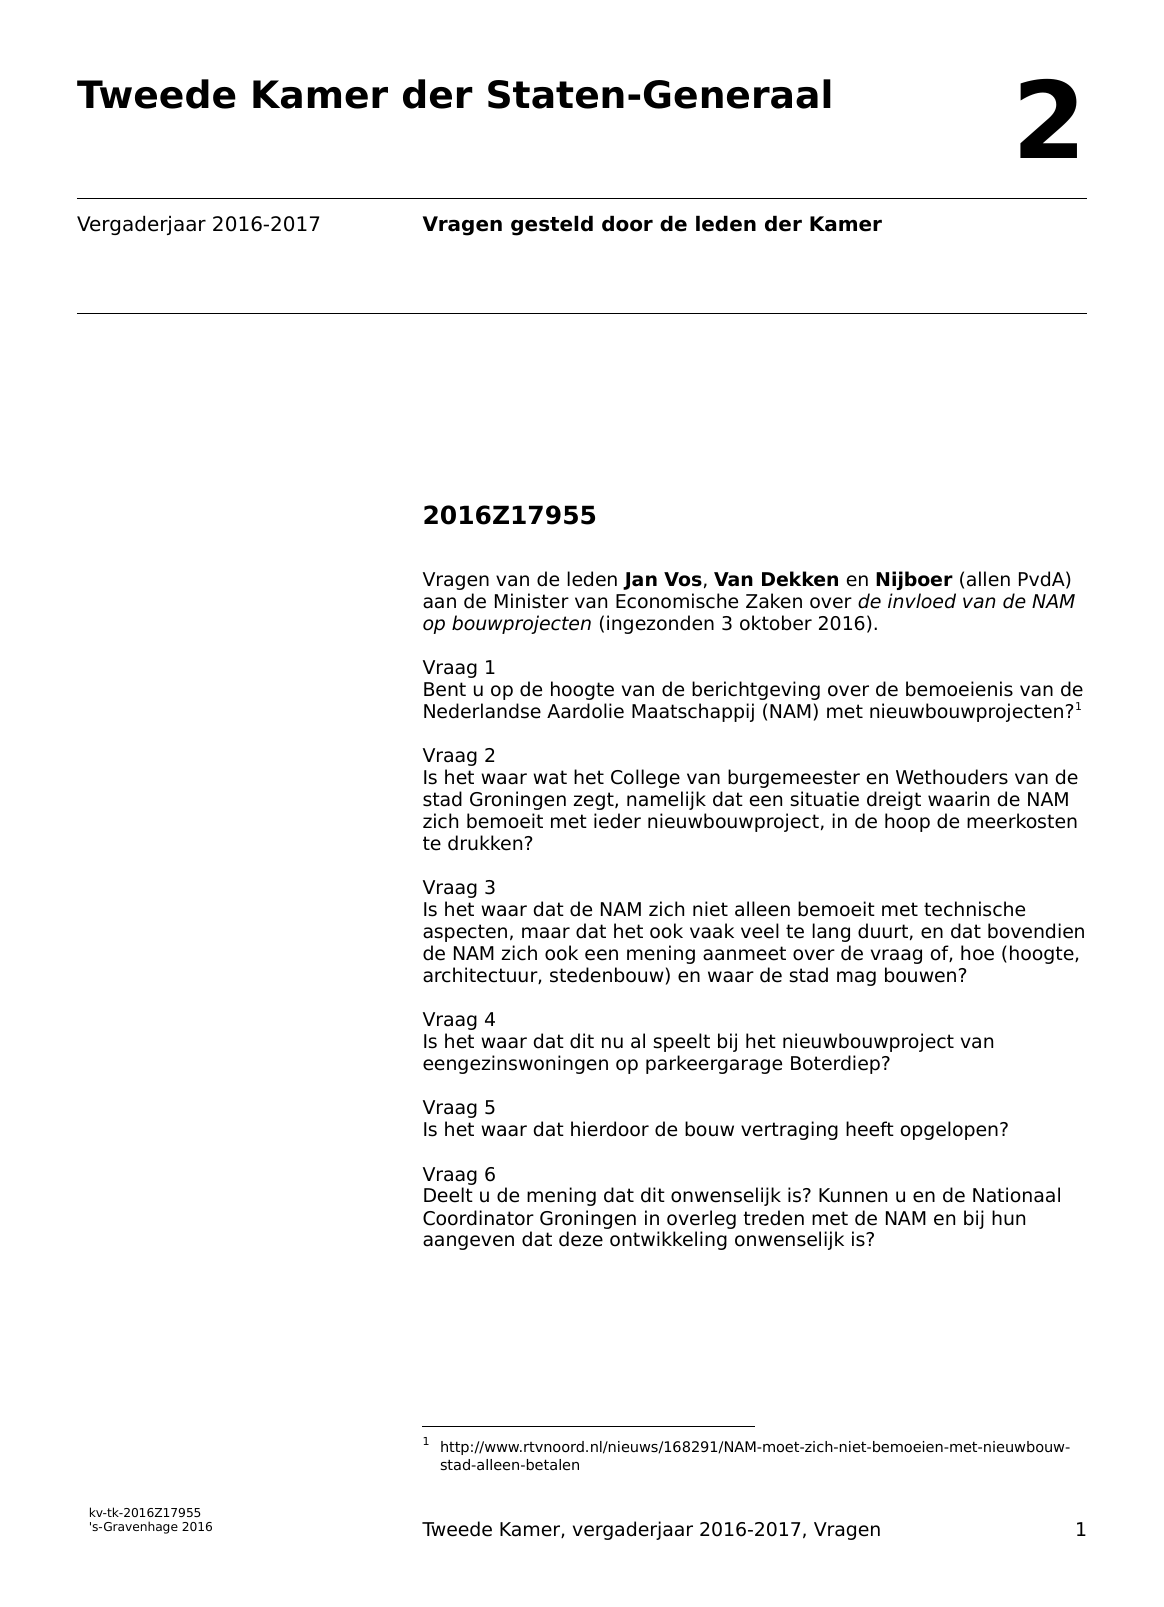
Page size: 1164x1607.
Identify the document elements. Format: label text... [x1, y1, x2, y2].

table_header Tweede Kamer der Staten-Generaal [77, 59, 886, 198]
text kv-tk-2016Z17955 [88, 1506, 323, 1520]
text http://www.rtvnoord.nl/nieuws/168291/NAM-moet-zich-niet-bemoeien-met-nieuwbouw-stad-alleen-betalen [422, 1435, 1087, 1474]
text Vraag 6 [422, 1163, 1087, 1185]
text Deelt u de mening dat dit onwenselijk is? Kunnen u en de Nationaal Coordinator Groningen in overleg treden met de NAM en bij hun aangeven dat deze ontwikkeling onwenselijk is? [422, 1185, 1087, 1251]
text Vragen van de leden Jan Vos, Van Dekken en Nijboer (allen PvdA) aan de Minister van Economische Zaken over de invloed van de NAM op bouwprojecten (ingezonden 3 oktober 2016). [422, 569, 1087, 635]
table_cell Vragen gesteld door de leden der Kamer [422, 199, 1087, 313]
text Bent u op de hoogte van de berichtgeving over de bemoeienis van de Nederlandse Aardolie Maatschappij (NAM) met nieuwbouwprojecten? [422, 679, 1087, 723]
table_cell Vergaderjaar 2016-2017 [77, 199, 422, 313]
text Is het waar dat dit nu al speelt bij het nieuwbouwproject van eengezinswoningen op parkeergarage Boterdiep? [422, 1031, 1087, 1075]
text Vraag 2 [422, 745, 1087, 767]
table_header 2 [886, 59, 1087, 198]
text 2016Z17955 [422, 501, 1087, 531]
text Is het waar dat hierdoor de bouw vertraging heeft opgelopen? [422, 1119, 1087, 1141]
text Vraag 5 [422, 1097, 1087, 1119]
text Vraag 3 [422, 877, 1087, 899]
text Vraag 1 [422, 657, 1087, 679]
text Is het waar wat het College van burgemeester en Wethouders van de stad Groningen zegt, namelijk dat een situatie dreigt waarin de NAM zich bemoeit met ieder nieuwbouwproject, in de hoop de meerkosten te drukken? [422, 767, 1087, 855]
text Is het waar dat de NAM zich niet alleen bemoeit met technische aspecten, maar dat het ook vaak veel te lang duurt, en dat bovendien de NAM zich ook een mening aanmeet over de vraag of, hoe (hoogte, architectuur, stedenbouw) en waar de stad mag bouwen? [422, 899, 1087, 987]
text 's-Gravenhage 2016 [88, 1520, 323, 1534]
text Vraag 4 [422, 1009, 1087, 1031]
